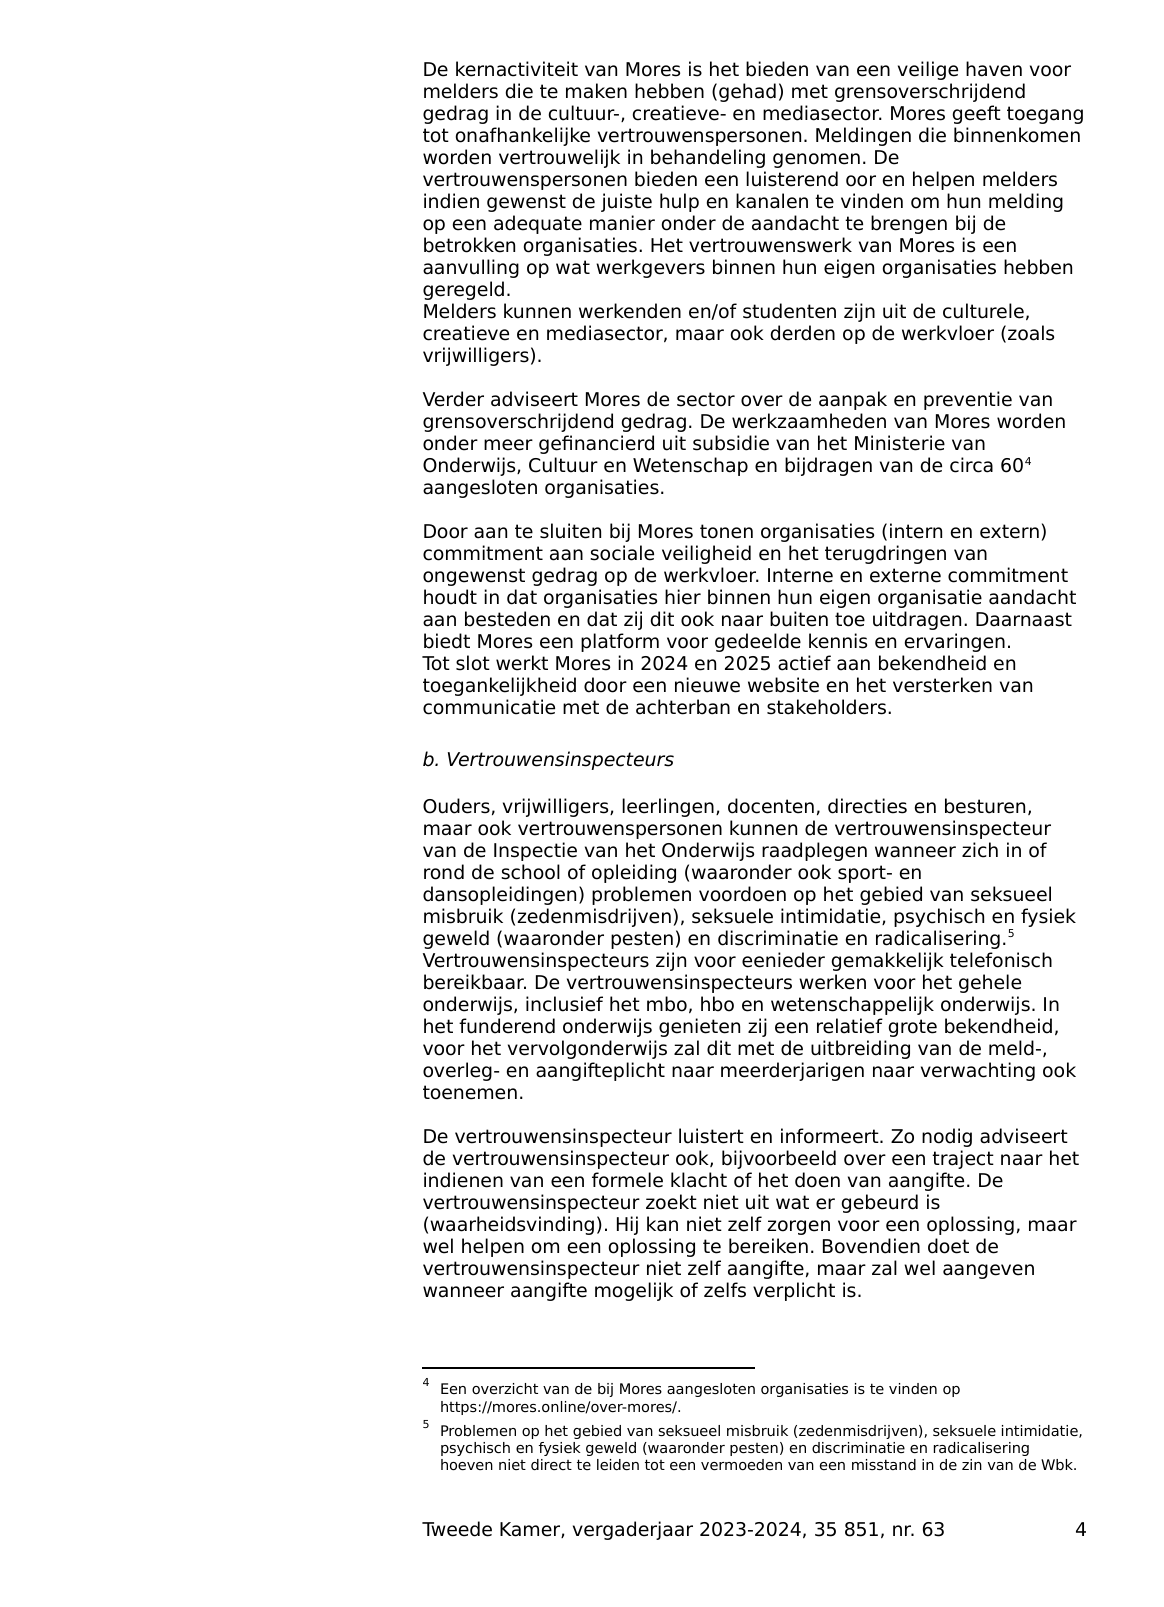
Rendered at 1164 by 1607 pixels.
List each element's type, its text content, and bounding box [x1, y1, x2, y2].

text Melders kunnen werkenden en/of studenten zijn uit de culturele, creatieve en mediasector, maar ook derden op de werkvloer (zoals vrijwilligers). [422, 301, 1087, 367]
text Door aan te sluiten bij Mores tonen organisaties (intern en extern) commitment aan sociale veiligheid en het terugdringen van ongewenst gedrag op de werkvloer. Interne en externe commitment houdt in dat organisaties hier binnen hun eigen organisatie aandacht aan besteden en dat zij dit ook naar buiten toe uitdragen. Daarnaast biedt Mores een platform voor gedeelde kennis en ervaringen. [422, 521, 1087, 653]
subtitle b. Vertrouwensinspecteurs [422, 749, 1087, 771]
text Problemen op het gebied van seksueel misbruik (zedenmisdrijven), seksuele intimidatie, psychisch en fysiek geweld (waaronder pesten) en discriminatie en radicalisering hoeven niet direct te leiden tot een vermoeden van een misstand in de zin van de Wbk. [422, 1418, 1087, 1474]
text Ouders, vrijwilligers, leerlingen, docenten, directies en besturen, maar ook vertrouwenspersonen kunnen de vertrouwensinspecteur van de Inspectie van het Onderwijs raadplegen wanneer zich in of rond de school of opleiding (waaronder ook sport- en dansopleidingen) problemen voordoen op het gebied van seksueel misbruik (zedenmisdrijven), seksuele intimidatie, psychisch en fysiek geweld (waaronder pesten) en discriminatie en radicalisering. Vertrouwensinspecteurs zijn voor eenieder gemakkelijk telefonisch bereikbaar. De vertrouwensinspecteurs werken voor het gehele onderwijs, inclusief het mbo, hbo en wetenschappelijk onderwijs. In het funderend onderwijs genieten zij een relatief grote bekendheid, voor het vervolgonderwijs zal dit met de uitbreiding van de meld-, overleg- en aangifteplicht naar meerderjarigen naar verwachting ook toenemen. [422, 796, 1087, 1103]
text De kernactiviteit van Mores is het bieden van een veilige haven voor melders die te maken hebben (gehad) met grensoverschrijdend gedrag in de cultuur-, creatieve- en mediasector. Mores geeft toegang tot onafhankelijke vertrouwenspersonen. Meldingen die binnenkomen worden vertrouwelijk in behandeling genomen. De vertrouwenspersonen bieden een luisterend oor en helpen melders indien gewenst de juiste hulp en kanalen te vinden om hun melding op een adequate manier onder de aandacht te brengen bij de betrokken organisaties. Het vertrouwenswerk van Mores is een aanvulling op wat werkgevers binnen hun eigen organisaties hebben geregeld. [422, 59, 1087, 301]
text Een overzicht van de bij Mores aangesloten organisaties is te vinden op https://mores.online/over-mores/. [422, 1377, 1087, 1416]
text Verder adviseert Mores de sector over de aanpak en preventie van grensoverschrijdend gedrag. De werkzaamheden van Mores worden onder meer gefinancierd uit subsidie van het Ministerie van Onderwijs, Cultuur en Wetenschap en bijdragen van de circa 60 aangesloten organisaties. [422, 389, 1087, 499]
text De vertrouwensinspecteur luistert en informeert. Zo nodig adviseert de vertrouwensinspecteur ook, bijvoorbeeld over een traject naar het indienen van een formele klacht of het doen van aangifte. De vertrouwensinspecteur zoekt niet uit wat er gebeurd is (waarheidsvinding). Hij kan niet zelf zorgen voor een oplossing, maar wel helpen om een oplossing te bereiken. Bovendien doet de vertrouwensinspecteur niet zelf aangifte, maar zal wel aangeven wanneer aangifte mogelijk of zelfs verplicht is. [422, 1126, 1087, 1302]
text Tot slot werkt Mores in 2024 en 2025 actief aan bekendheid en toegankelijkheid door een nieuwe website en het versterken van communicatie met de achterban en stakeholders. [422, 653, 1087, 719]
